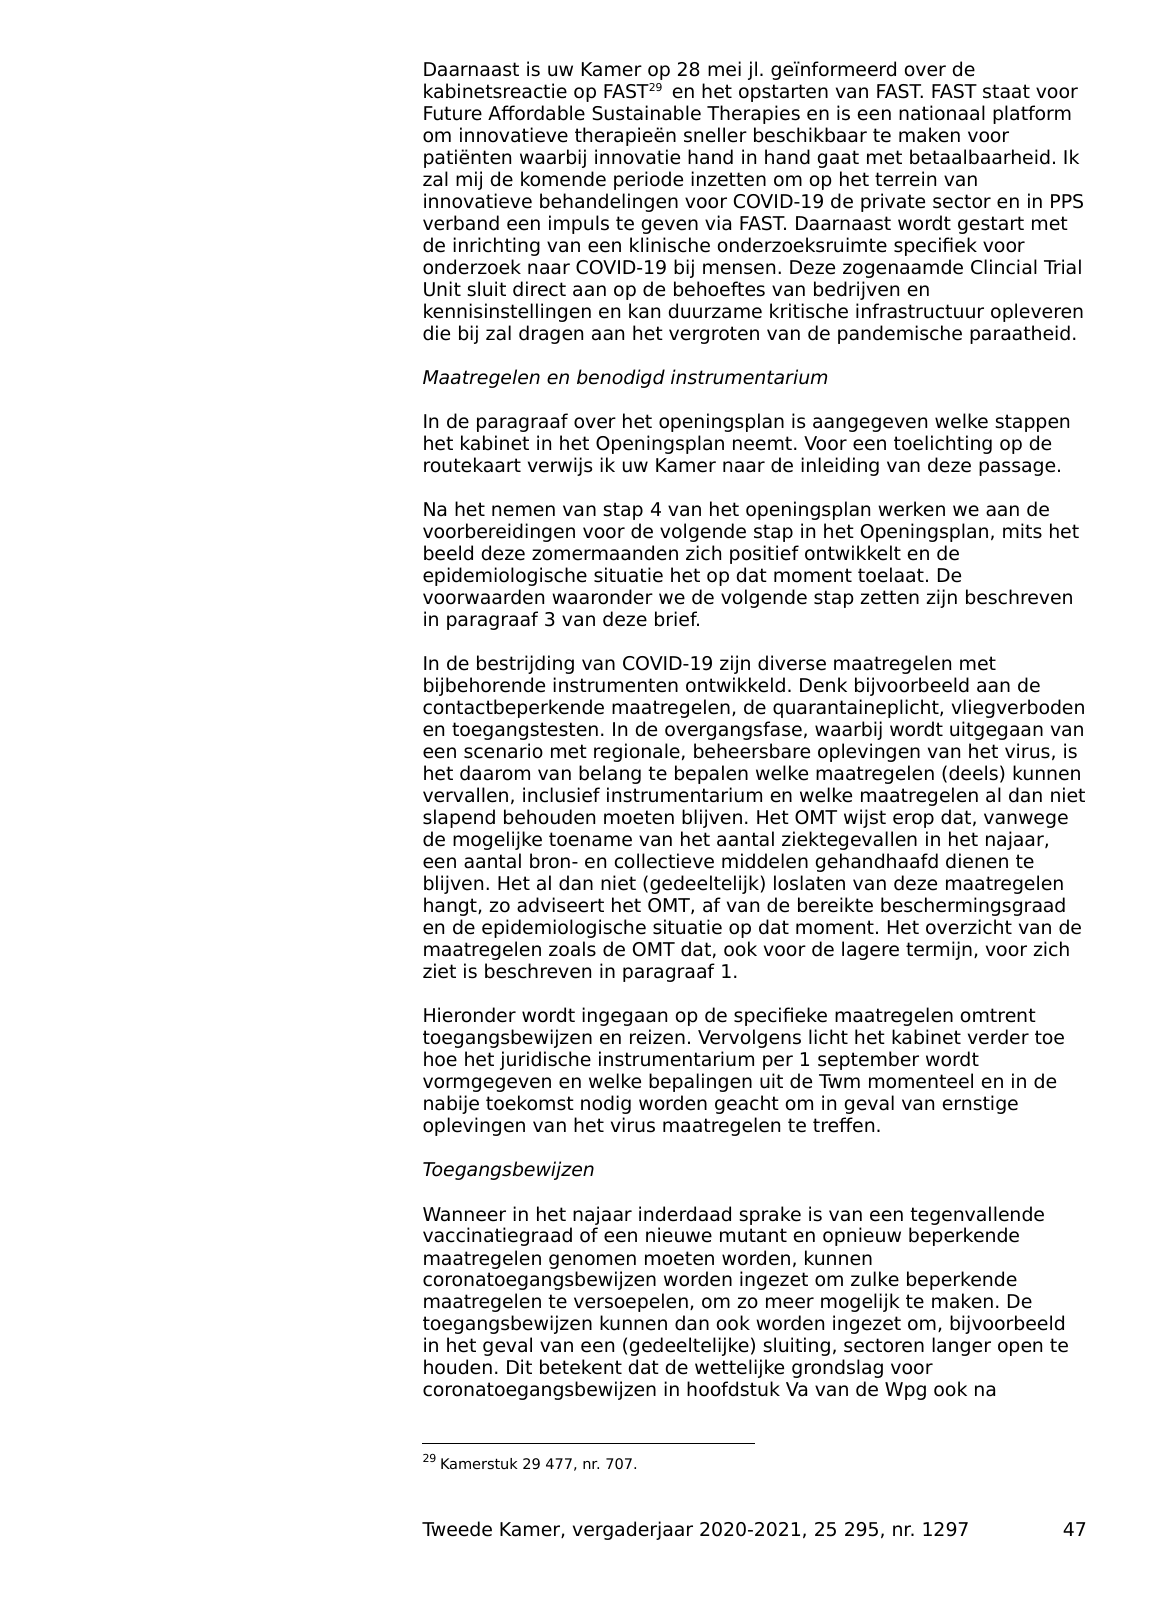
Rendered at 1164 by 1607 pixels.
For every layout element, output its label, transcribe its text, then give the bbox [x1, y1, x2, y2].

subtitle Maatregelen en benodigd instrumentarium [422, 367, 1087, 389]
subtitle Toegangsbewijzen [422, 1159, 1087, 1181]
text Daarnaast is uw Kamer op 28 mei jl. geïnformeerd over de kabinetsreactie op FAST en het opstarten van FAST. FAST staat voor Future Affordable Sustainable Therapies en is een nationaal platform om innovatieve therapieën sneller beschikbaar te maken voor patiënten waarbij innovatie hand in hand gaat met betaalbaarheid. Ik zal mij de komende periode inzetten om op het terrein van innovatieve behandelingen voor COVID-19 de private sector en in PPS verband een impuls te geven via FAST. Daarnaast wordt gestart met de inrichting van een klinische onderzoeksruimte specifiek voor onderzoek naar COVID-19 bij mensen. Deze zogenaamde Clincial Trial Unit sluit direct aan op de behoeftes van bedrijven en kennisinstellingen en kan duurzame kritische infrastructuur opleveren die bij zal dragen aan het vergroten van de pandemische paraatheid. [422, 59, 1087, 345]
text Na het nemen van stap 4 van het openingsplan werken we aan de voorbereidingen voor de volgende stap in het Openingsplan, mits het beeld deze zomermaanden zich positief ontwikkelt en de epidemiologische situatie het op dat moment toelaat. De voorwaarden waaronder we de volgende stap zetten zijn beschreven in paragraaf 3 van deze brief. [422, 499, 1087, 631]
text In de bestrijding van COVID-19 zijn diverse maatregelen met bijbehorende instrumenten ontwikkeld. Denk bijvoorbeeld aan de contactbeperkende maatregelen, de quarantaineplicht, vliegverboden en toegangstesten. In de overgangsfase, waarbij wordt uitgegaan van een scenario met regionale, beheersbare oplevingen van het virus, is het daarom van belang te bepalen welke maatregelen (deels) kunnen vervallen, inclusief instrumentarium en welke maatregelen al dan niet slapend behouden moeten blijven. Het OMT wijst erop dat, vanwege de mogelijke toename van het aantal ziektegevallen in het najaar, een aantal bron- en collectieve middelen gehandhaafd dienen te blijven. Het al dan niet (gedeeltelijk) loslaten van deze maatregelen hangt, zo adviseert het OMT, af van de bereikte beschermingsgraad en de epidemiologische situatie op dat moment. Het overzicht van de maatregelen zoals de OMT dat, ook voor de lagere termijn, voor zich ziet is beschreven in paragraaf 1. [422, 653, 1087, 983]
text Kamerstuk 29 477, nr. 707. [422, 1452, 1087, 1474]
text Wanneer in het najaar inderdaad sprake is van een tegenvallende vaccinatiegraad of een nieuwe mutant en opnieuw beperkende maatregelen genomen moeten worden, kunnen coronatoegangsbewijzen worden ingezet om zulke beperkende maatregelen te versoepelen, om zo meer mogelijk te maken. De toegangsbewijzen kunnen dan ook worden ingezet om, bijvoorbeeld in het geval van een (gedeeltelijke) sluiting, sectoren langer open te houden. Dit betekent dat de wettelijke grondslag voor coronatoegangsbewijzen in hoofdstuk Va van de Wpg ook na [422, 1203, 1087, 1401]
text In de paragraaf over het openingsplan is aangegeven welke stappen het kabinet in het Openingsplan neemt. Voor een toelichting op de routekaart verwijs ik uw Kamer naar de inleiding van deze passage. [422, 411, 1087, 477]
text Hieronder wordt ingegaan op de specifieke maatregelen omtrent toegangsbewijzen en reizen. Vervolgens licht het kabinet verder toe hoe het juridische instrumentarium per 1 september wordt vormgegeven en welke bepalingen uit de Twm momenteel en in de nabije toekomst nodig worden geacht om in geval van ernstige oplevingen van het virus maatregelen te treffen. [422, 1005, 1087, 1137]
